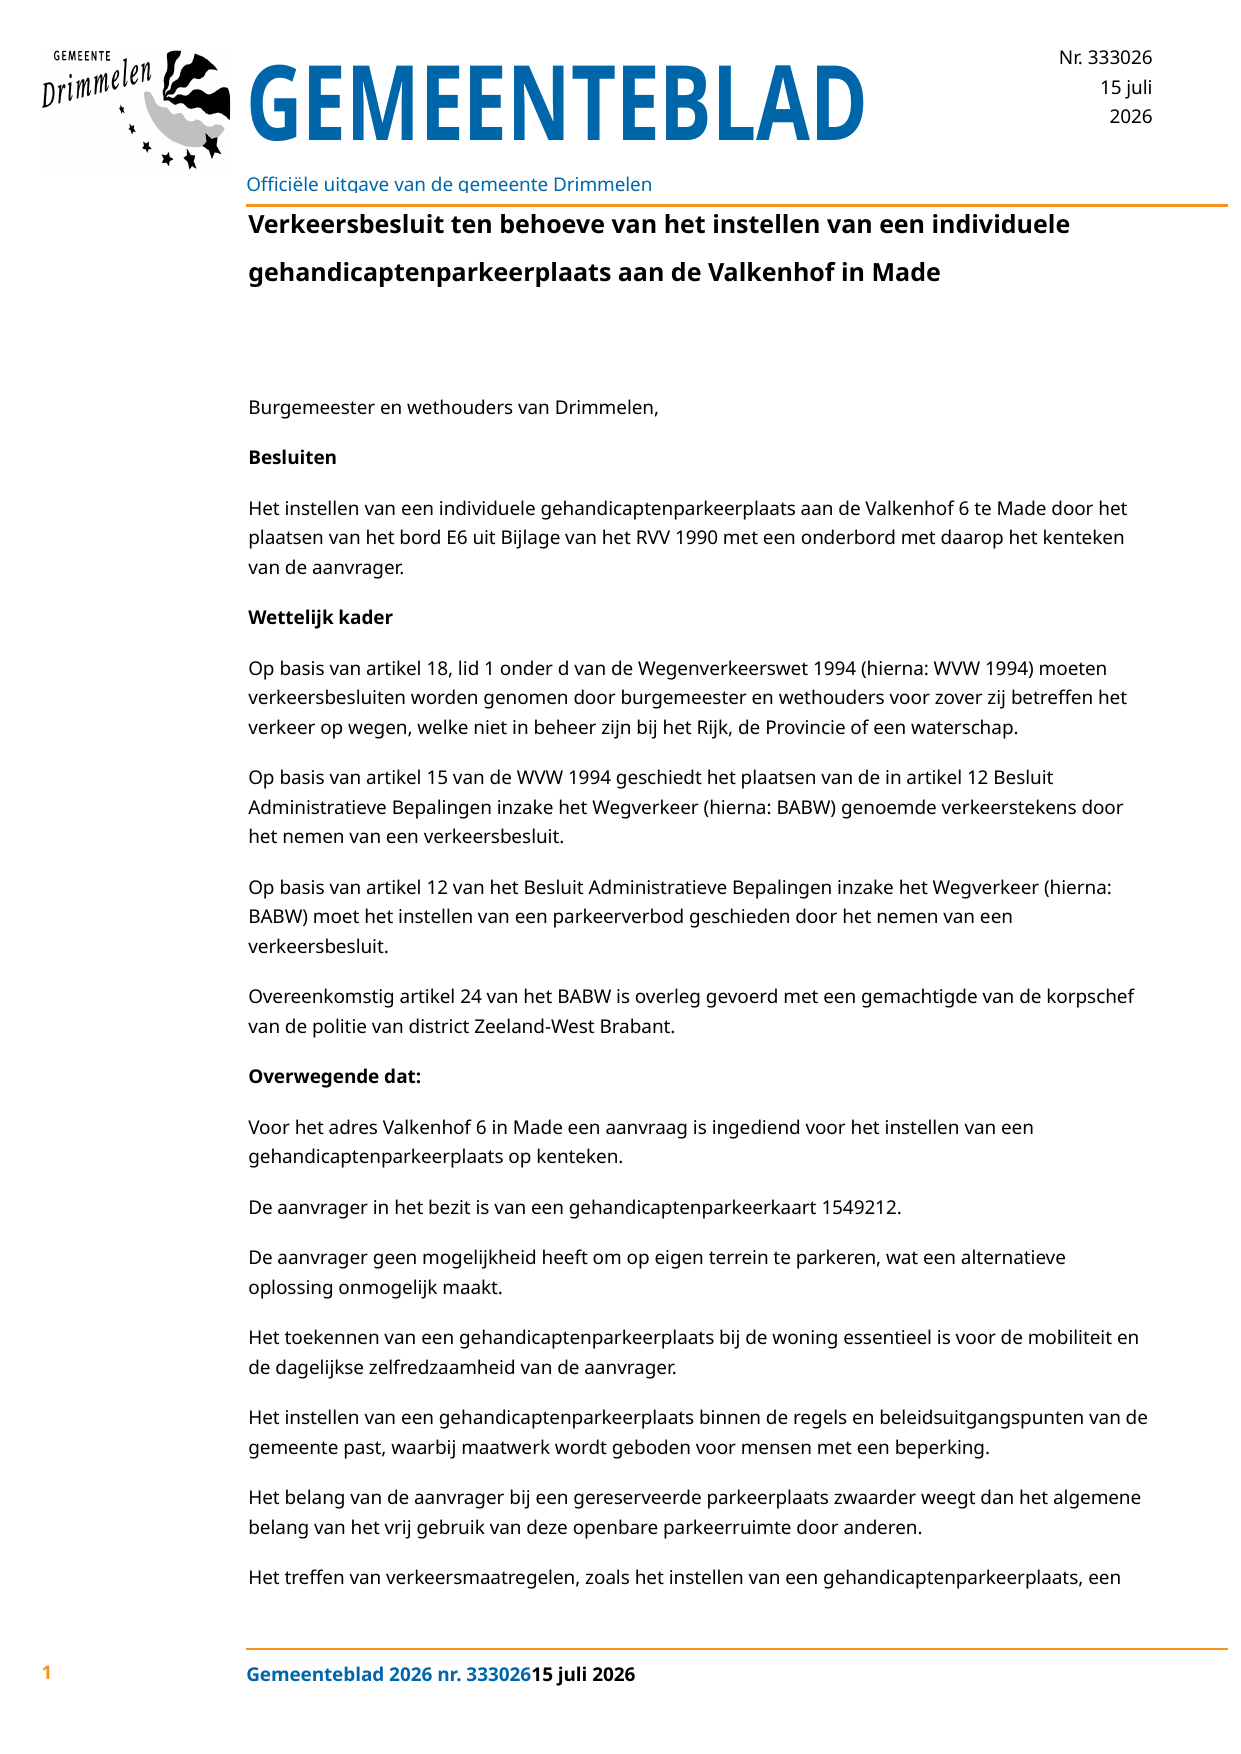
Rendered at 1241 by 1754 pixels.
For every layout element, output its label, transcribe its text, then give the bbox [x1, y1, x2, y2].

text De aanvrager geen mogelijkheid heeft om op eigen terrein te parkeren, wat een alternatieve oplossing onmogelijk maakt. [248, 1244, 1152, 1300]
text Het toekennen van een gehandicaptenparkeerplaats bij de woning essentieel is voor de mobiliteit en de dagelijkse zelfredzaamheid van de aanvrager. [248, 1324, 1152, 1380]
text Op basis van artikel 18, lid 1 onder d van de Wegenverkeerswet 1994 (hierna: WVW 1994) moeten verkeersbesluiten worden genomen door burgemeester en wethouders voor zover zij betreffen het verkeer op wegen, welke niet in beheer zijn bij het Rijk, de Provincie of een waterschap. [248, 655, 1152, 740]
text Overeenkomstig artikel 24 van het BABW is overleg gevoerd met een gemachtigde van de korpschef van de politie van district Zeeland-West Brabant. [248, 984, 1152, 1039]
text Voor het adres Valkenhof 6 in Made een aanvraag is ingediend voor het instellen van een gehandicaptenparkeerplaats op kenteken. [248, 1114, 1152, 1169]
text Op basis van artikel 15 van de WVW 1994 geschiedt het plaatsen van de in artikel 12 Besluit Administratieve Bepalingen inzake het Wegverkeer (hierna: BABW) genoemde verkeerstekens door het nemen van een verkeersbesluit. [248, 764, 1152, 849]
text Besluiten [248, 444, 1152, 470]
text Het instellen van een gehandicaptenparkeerplaats binnen de regels en beleidsuitgangspunten van de gemeente past, waarbij maatwerk wordt geboden voor mensen met een beperking. [248, 1404, 1152, 1460]
text Overwegende dat: [248, 1064, 1152, 1089]
text Het treffen van verkeersmaatregelen, zoals het instellen van een gehandicaptenparkeerplaats, een [248, 1564, 1152, 1590]
text Op basis van artikel 12 van het Besluit Administratieve Bepalingen inzake het Wegverkeer (hierna: BABW) moet het instellen van een parkeerverbod geschieden door het nemen van een verkeersbesluit. [248, 874, 1152, 959]
text Burgemeester en wethouders van Drimmelen, [248, 394, 1152, 420]
picture [41, 47, 231, 172]
text Verkeersbesluit ten behoeve van het instellen van een individuele gehandicaptenparkeerplaats aan de Valkenhof in Made [248, 207, 1152, 288]
text De aanvrager in het bezit is van een gehandicaptenparkeerkaart 1549212. [248, 1194, 1152, 1220]
text Het instellen van een individuele gehandicaptenparkeerplaats aan de Valkenhof 6 te Made door het plaatsen van het bord E6 uit Bijlage van het RVV 1990 met een onderbord met daarop het kenteken van de aanvrager. [248, 495, 1152, 580]
text Het belang van de aanvrager bij een gereserveerde parkeerplaats zwaarder weegt dan het algemene belang van het vrij gebruik van deze openbare parkeerruimte door anderen. [248, 1484, 1152, 1540]
text Wettelijk kader [248, 604, 1152, 630]
